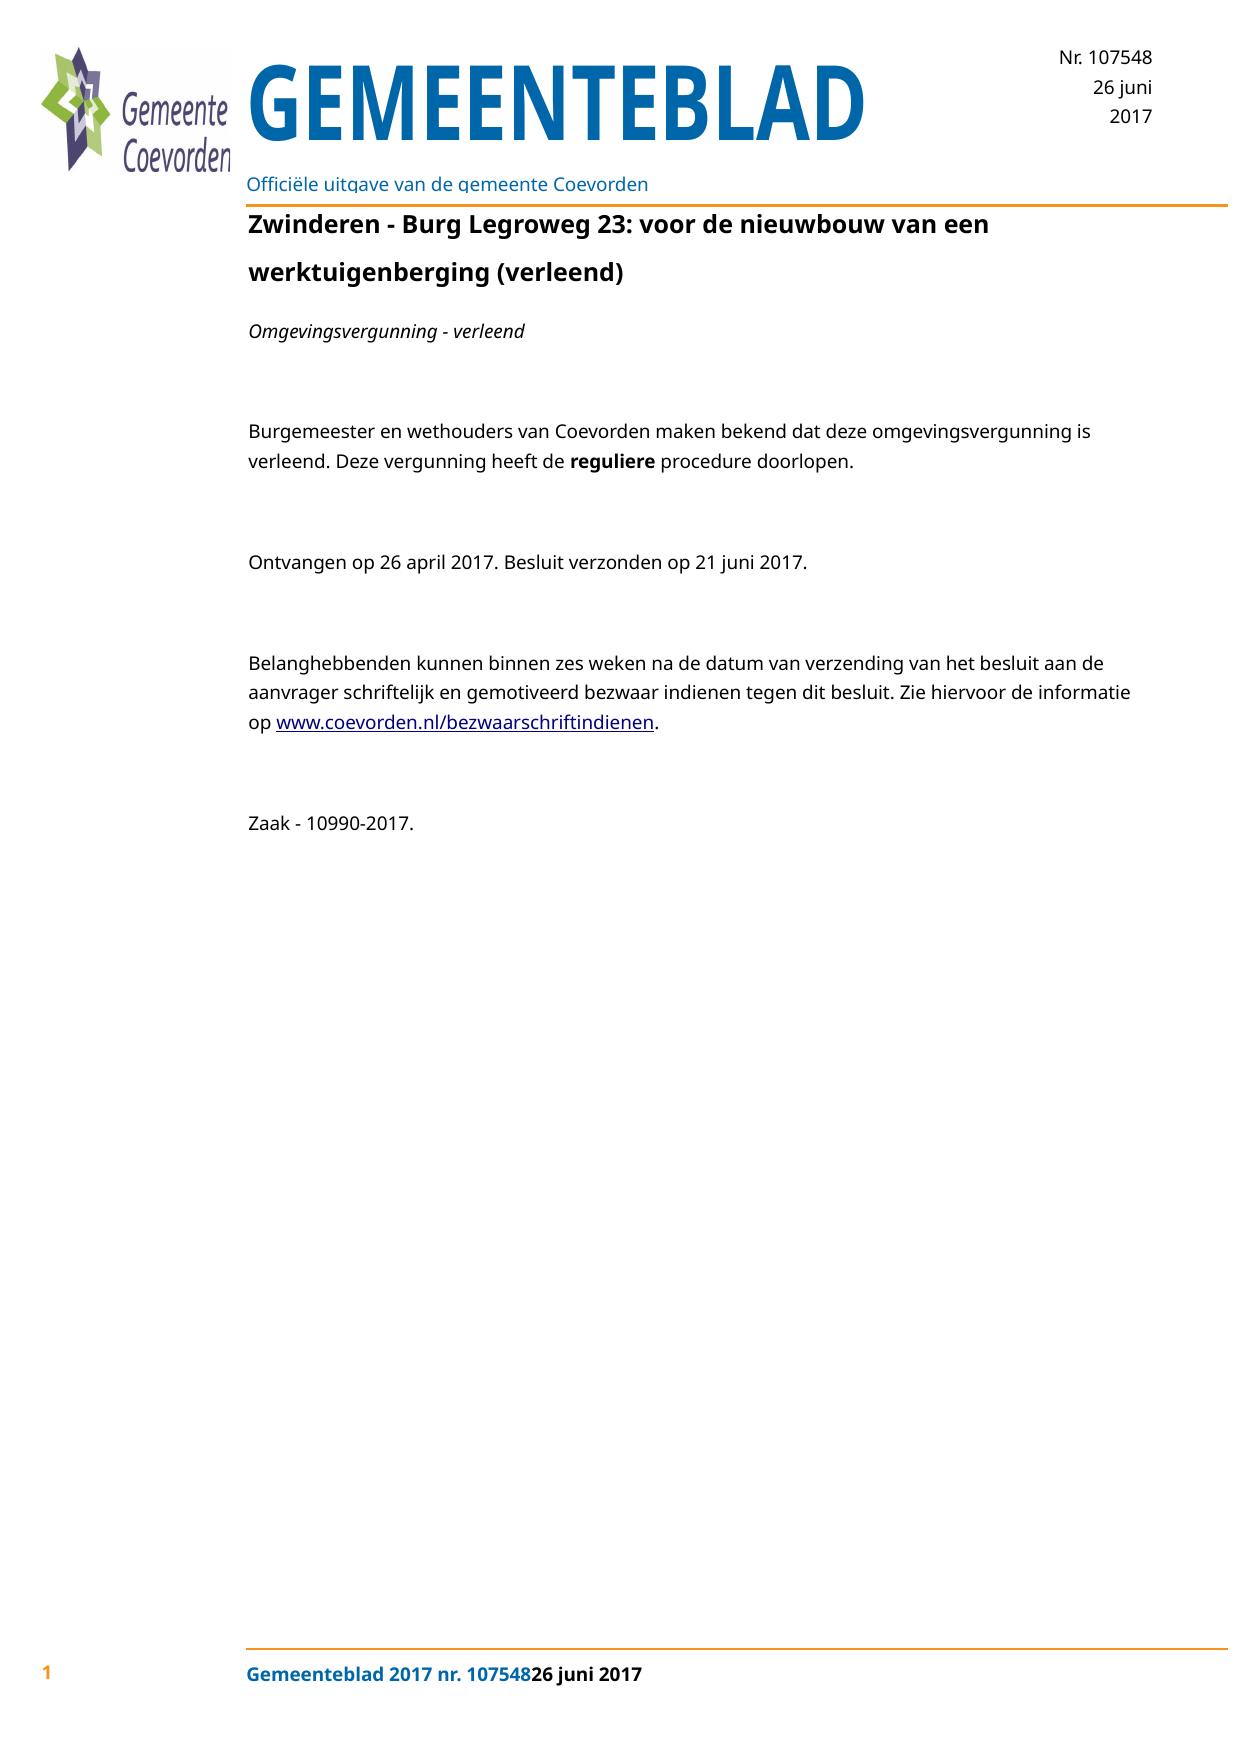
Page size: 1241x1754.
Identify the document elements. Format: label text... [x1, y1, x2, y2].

text Zwinderen - Burg Legroweg 23: voor de nieuwbouw van een werktuigenberging (verleend) [248, 207, 1152, 288]
text Belanghebbenden kunnen binnen zes weken na de datum van verzending van het besluit aan de aanvrager schriftelijk en gemotiveerd bezwaar indienen tegen dit besluit. Zie hiervoor de informatie op www.coevorden.nl/bezwaarschriftindienen. [248, 650, 1152, 735]
picture [41, 47, 231, 172]
text Omgevingsvergunning - verleend [248, 318, 1152, 344]
text Burgemeester en wethouders van Coevorden maken bekend dat deze omgevingsvergunning is verleend. Deze vergunning heeft de reguliere procedure doorlopen. [248, 419, 1152, 474]
text Zaak - 10990-2017. [248, 810, 1152, 836]
text Ontvangen op 26 april 2017. Besluit verzonden op 21 juni 2017. [248, 549, 1152, 575]
